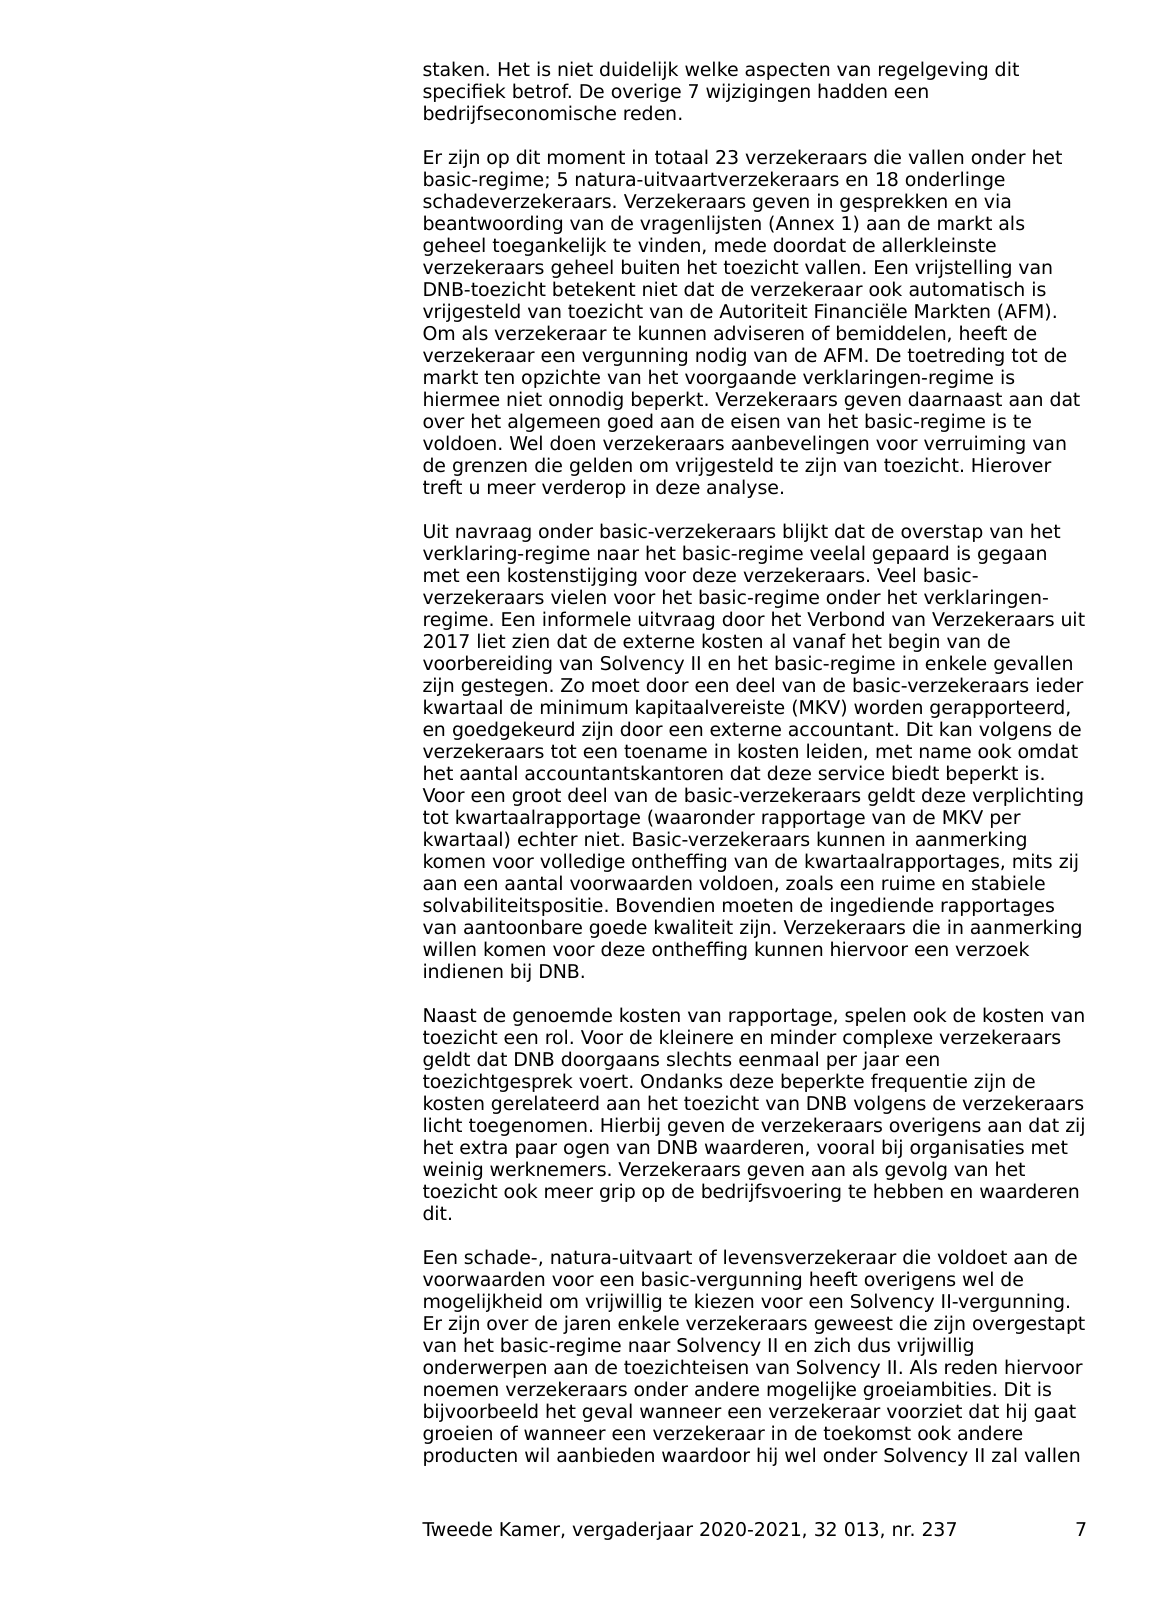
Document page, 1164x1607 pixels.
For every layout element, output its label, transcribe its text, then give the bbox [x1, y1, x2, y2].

text staken. Het is niet duidelijk welke aspecten van regelgeving dit specifiek betrof. De overige 7 wijzigingen hadden een bedrijfseconomische reden. [422, 59, 1087, 125]
text Uit navraag onder basic-verzekeraars blijkt dat de overstap van het verklaring-regime naar het basic-regime veelal gepaard is gegaan met een kostenstijging voor deze verzekeraars. Veel basic-verzekeraars vielen voor het basic-regime onder het verklaringen-regime. Een informele uitvraag door het Verbond van Verzekeraars uit 2017 liet zien dat de externe kosten al vanaf het begin van de voorbereiding van Solvency II en het basic-regime in enkele gevallen zijn gestegen. Zo moet door een deel van de basic-verzekeraars ieder kwartaal de minimum kapitaalvereiste (MKV) worden gerapporteerd, en goedgekeurd zijn door een externe accountant. Dit kan volgens de verzekeraars tot een toename in kosten leiden, met name ook omdat het aantal accountantskantoren dat deze service biedt beperkt is. Voor een groot deel van de basic-verzekeraars geldt deze verplichting tot kwartaalrapportage (waaronder rapportage van de MKV per kwartaal) echter niet. Basic-verzekeraars kunnen in aanmerking komen voor volledige ontheffing van de kwartaalrapportages, mits zij aan een aantal voorwaarden voldoen, zoals een ruime en stabiele solvabiliteitspositie. Bovendien moeten de ingediende rapportages van aantoonbare goede kwaliteit zijn. Verzekeraars die in aanmerking willen komen voor deze ontheffing kunnen hiervoor een verzoek indienen bij DNB. [422, 521, 1087, 983]
text Een schade-, natura-uitvaart of levensverzekeraar die voldoet aan de voorwaarden voor een basic-vergunning heeft overigens wel de mogelijkheid om vrijwillig te kiezen voor een Solvency II-vergunning. Er zijn over de jaren enkele verzekeraars geweest die zijn overgestapt van het basic-regime naar Solvency II en zich dus vrijwillig onderwerpen aan de toezichteisen van Solvency II. Als reden hiervoor noemen verzekeraars onder andere mogelijke groeiambities. Dit is bijvoorbeeld het geval wanneer een verzekeraar voorziet dat hij gaat groeien of wanneer een verzekeraar in de toekomst ook andere producten wil aanbieden waardoor hij wel onder Solvency II zal vallen [422, 1247, 1087, 1467]
text Er zijn op dit moment in totaal 23 verzekeraars die vallen onder het basic-regime; 5 natura-uitvaartverzekeraars en 18 onderlinge schadeverzekeraars. Verzekeraars geven in gesprekken en via beantwoording van de vragenlijsten (Annex 1) aan de markt als geheel toegankelijk te vinden, mede doordat de allerkleinste verzekeraars geheel buiten het toezicht vallen. Een vrijstelling van DNB-toezicht betekent niet dat de verzekeraar ook automatisch is vrijgesteld van toezicht van de Autoriteit Financiële Markten (AFM). Om als verzekeraar te kunnen adviseren of bemiddelen, heeft de verzekeraar een vergunning nodig van de AFM. De toetreding tot de markt ten opzichte van het voorgaande verklaringen-regime is hiermee niet onnodig beperkt. Verzekeraars geven daarnaast aan dat over het algemeen goed aan de eisen van het basic-regime is te voldoen. Wel doen verzekeraars aanbevelingen voor verruiming van de grenzen die gelden om vrijgesteld te zijn van toezicht. Hierover treft u meer verderop in deze analyse. [422, 147, 1087, 499]
text Naast de genoemde kosten van rapportage, spelen ook de kosten van toezicht een rol. Voor de kleinere en minder complexe verzekeraars geldt dat DNB doorgaans slechts eenmaal per jaar een toezichtgesprek voert. Ondanks deze beperkte frequentie zijn de kosten gerelateerd aan het toezicht van DNB volgens de verzekeraars licht toegenomen. Hierbij geven de verzekeraars overigens aan dat zij het extra paar ogen van DNB waarderen, vooral bij organisaties met weinig werknemers. Verzekeraars geven aan als gevolg van het toezicht ook meer grip op de bedrijfsvoering te hebben en waarderen dit. [422, 1005, 1087, 1224]
